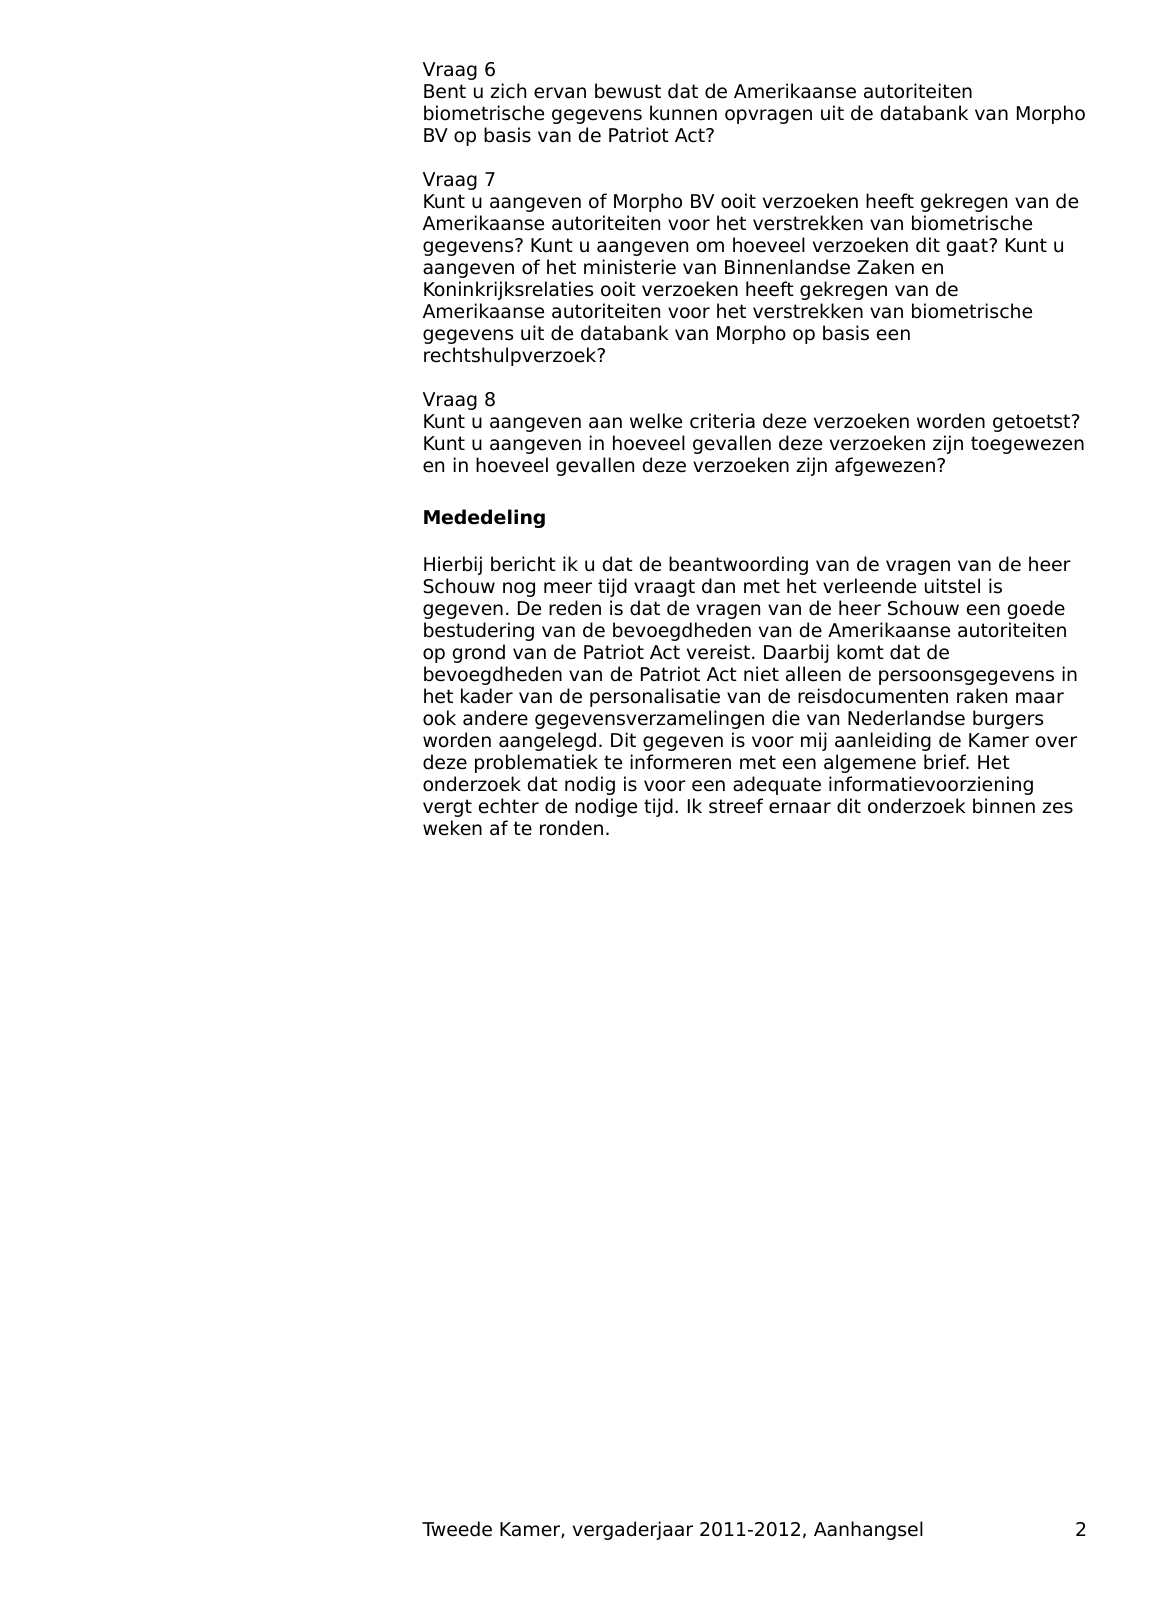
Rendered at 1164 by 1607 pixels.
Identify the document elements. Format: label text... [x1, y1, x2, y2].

text Vraag 6 [422, 59, 1087, 81]
text Kunt u aangeven aan welke criteria deze verzoeken worden getoetst? Kunt u aangeven in hoeveel gevallen deze verzoeken zijn toegewezen en in hoeveel gevallen deze verzoeken zijn afgewezen? [422, 411, 1087, 477]
text Vraag 7 [422, 169, 1087, 191]
text Hierbij bericht ik u dat de beantwoording van de vragen van de heer Schouw nog meer tijd vraagt dan met het verleende uitstel is gegeven. De reden is dat de vragen van de heer Schouw een goede bestudering van de bevoegdheden van de Amerikaanse autoriteiten op grond van de Patriot Act vereist. Daarbij komt dat de bevoegdheden van de Patriot Act niet alleen de persoonsgegevens in het kader van de personalisatie van de reisdocumenten raken maar ook andere gegevensverzamelingen die van Nederlandse burgers worden aangelegd. Dit gegeven is voor mij aanleiding de Kamer over deze problematiek te informeren met een algemene brief. Het onderzoek dat nodig is voor een adequate informatievoorziening vergt echter de nodige tijd. Ik streef ernaar dit onderzoek binnen zes weken af te ronden. [422, 554, 1087, 840]
text Kunt u aangeven of Morpho BV ooit verzoeken heeft gekregen van de Amerikaanse autoriteiten voor het verstrekken van biometrische gegevens? Kunt u aangeven om hoeveel verzoeken dit gaat? Kunt u aangeven of het ministerie van Binnenlandse Zaken en Koninkrijksrelaties ooit verzoeken heeft gekregen van de Amerikaanse autoriteiten voor het verstrekken van biometrische gegevens uit de databank van Morpho op basis een rechtshulpverzoek? [422, 191, 1087, 367]
subtitle Mededeling [422, 507, 1087, 529]
text Bent u zich ervan bewust dat de Amerikaanse autoriteiten biometrische gegevens kunnen opvragen uit de databank van Morpho BV op basis van de Patriot Act? [422, 81, 1087, 147]
text Vraag 8 [422, 389, 1087, 411]
